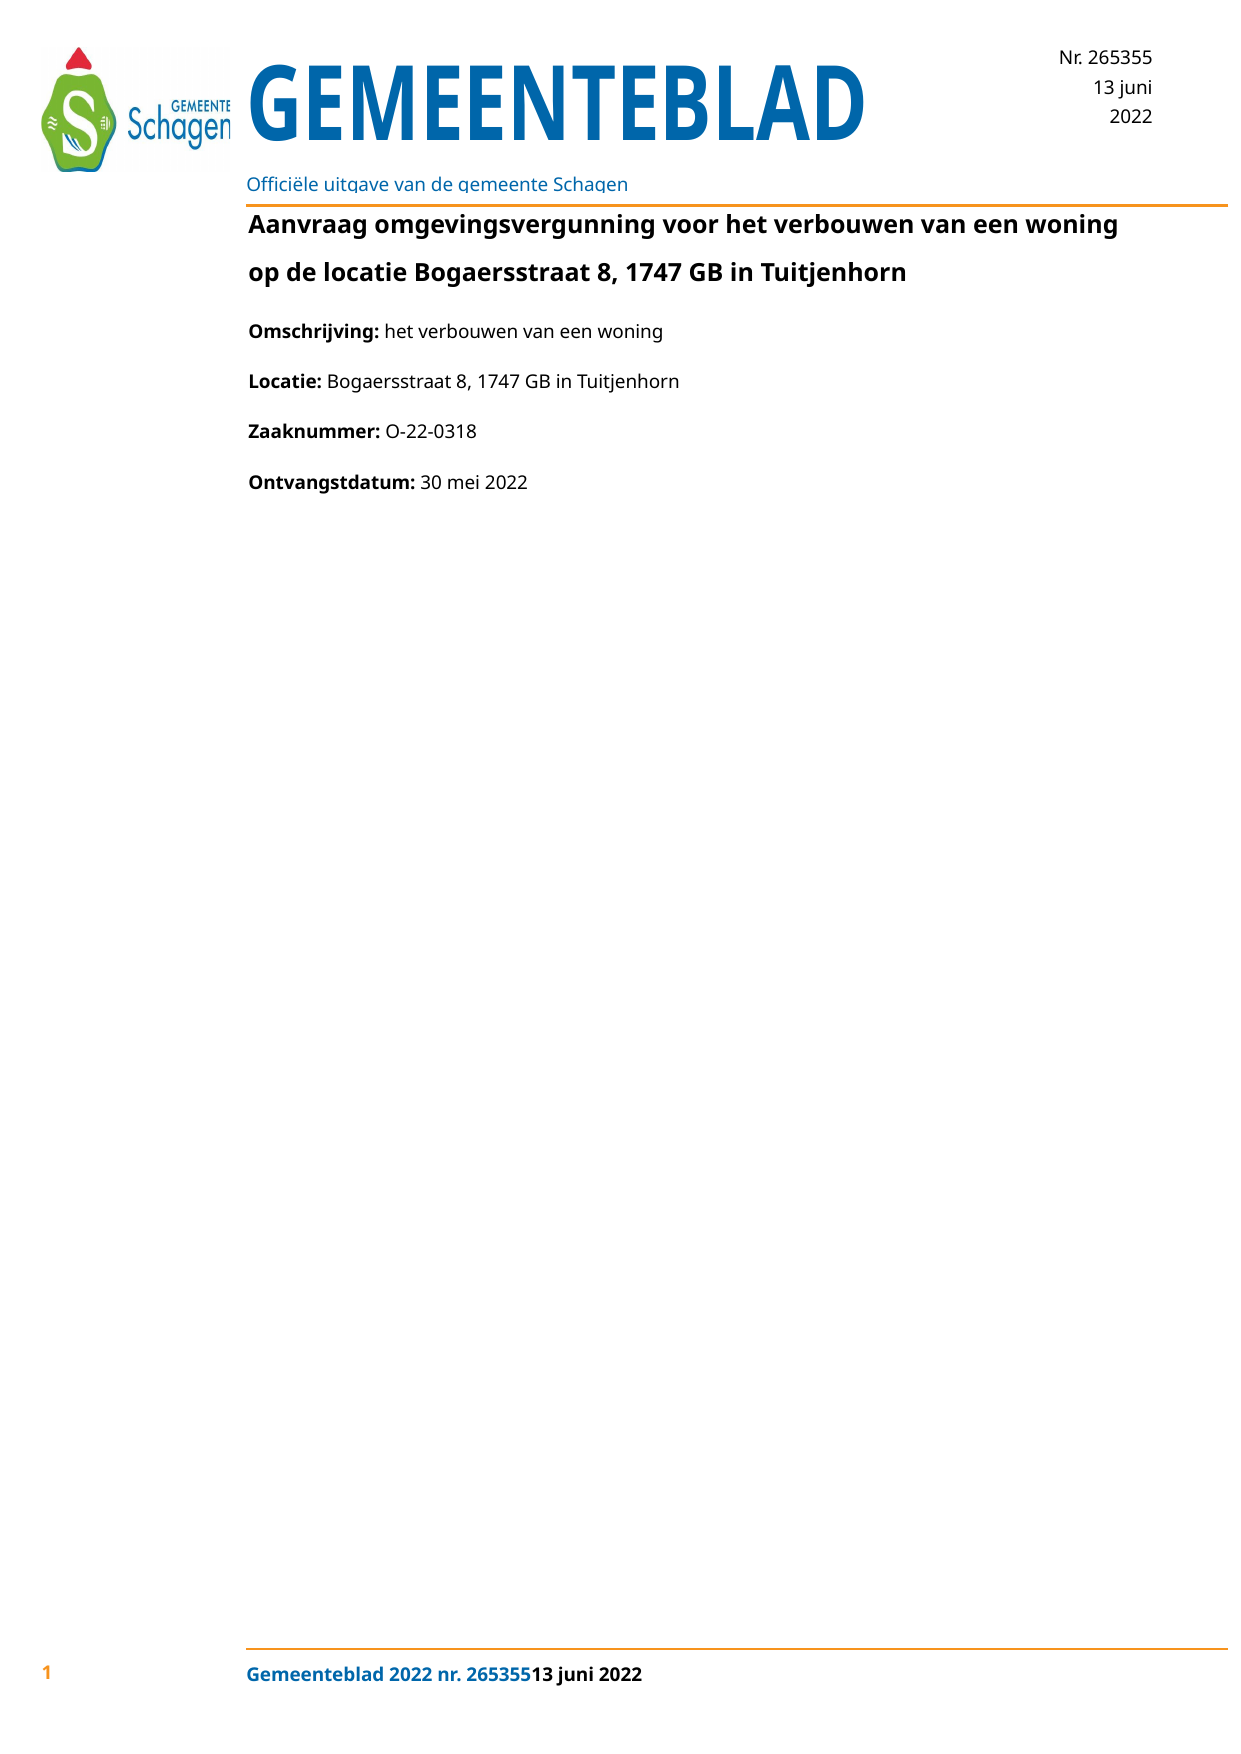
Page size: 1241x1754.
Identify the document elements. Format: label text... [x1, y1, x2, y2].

text Locatie: Bogaersstraat 8, 1747 GB in Tuitjenhorn [248, 368, 1152, 394]
text Omschrijving: het verbouwen van een woning [248, 318, 1152, 344]
text Zaaknummer: O-22-0318 [248, 419, 1152, 444]
picture [41, 47, 231, 172]
text Ontvangstdatum: 30 mei 2022 [248, 469, 1152, 495]
text Aanvraag omgevingsvergunning voor het verbouwen van een woning op de locatie Bogaersstraat 8, 1747 GB in Tuitjenhorn [248, 207, 1152, 288]
